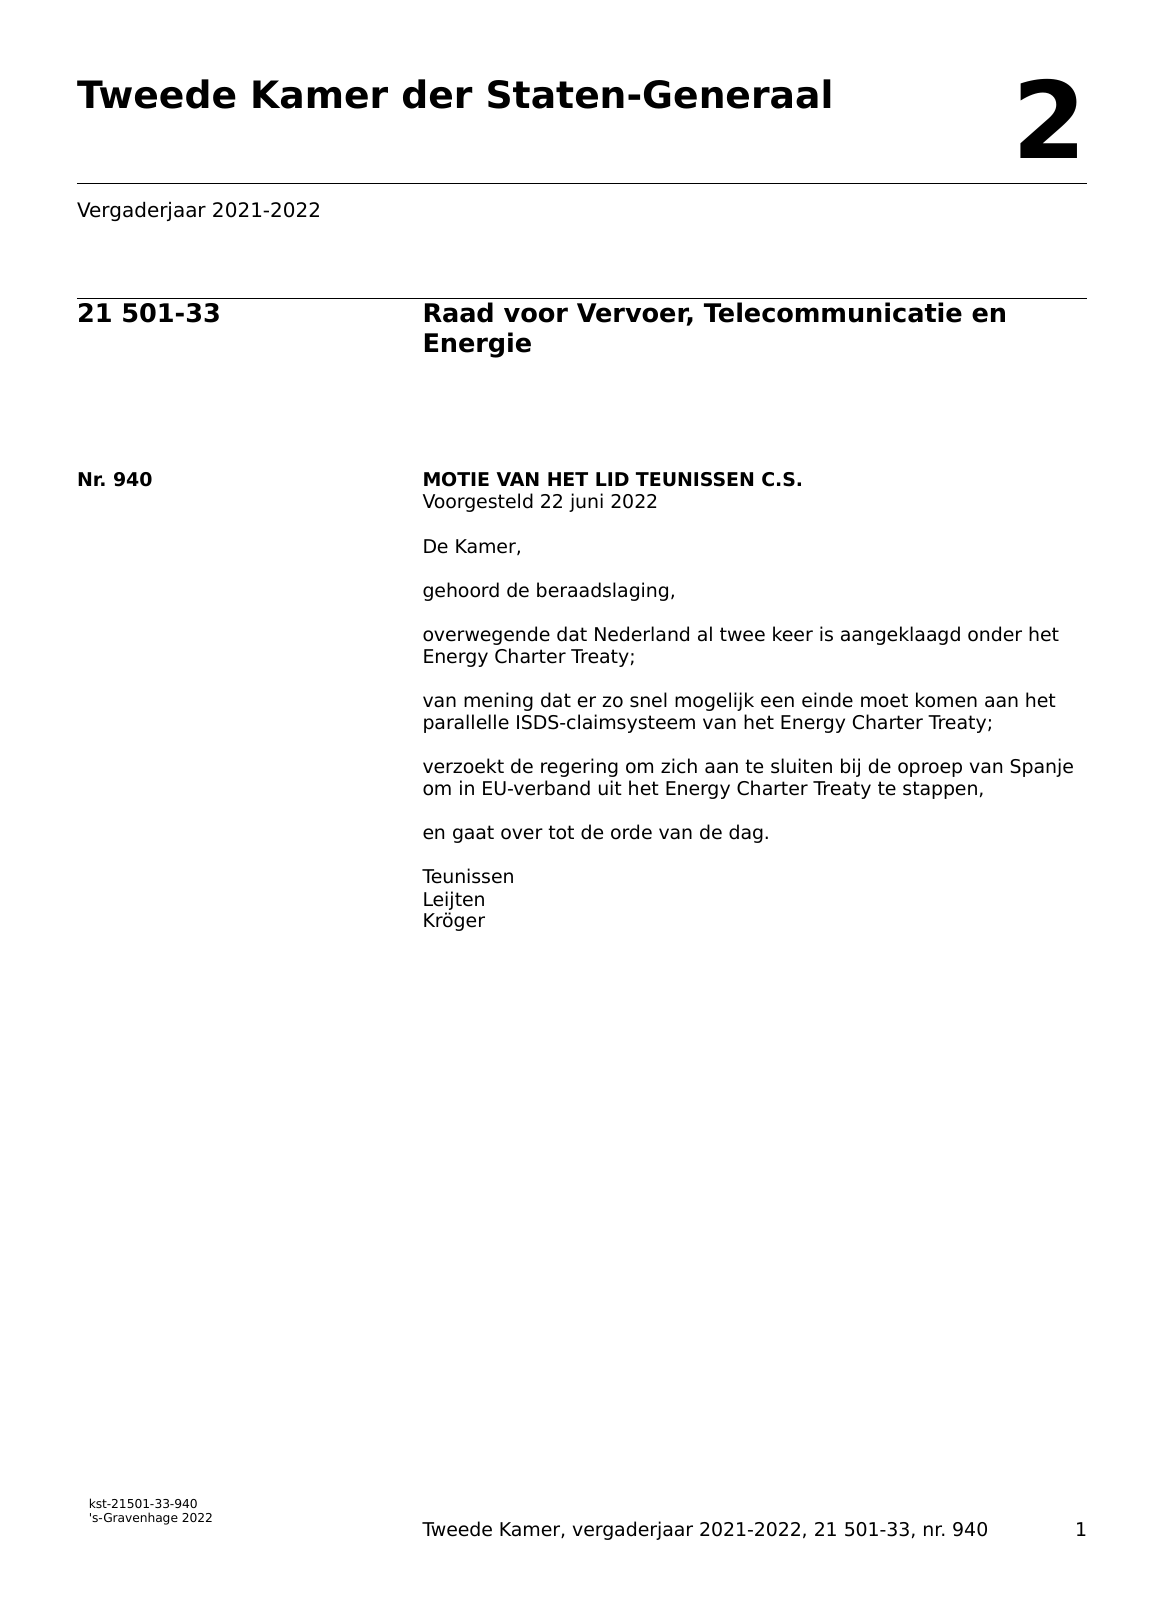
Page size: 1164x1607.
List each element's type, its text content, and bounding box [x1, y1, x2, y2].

text en gaat over tot de orde van de dag. [422, 822, 1087, 844]
text kst-21501-33-940 [88, 1497, 323, 1511]
text gehoord de beraadslaging, [422, 580, 1087, 602]
subtitle 21 501-33 Raad voor Vervoer, Telecommunicatie en Energie [77, 299, 1087, 358]
text overwegende dat Nederland al twee keer is aangeklaagd onder het Energy Charter Treaty; [422, 624, 1087, 668]
table_cell Vergaderjaar 2021-2022 [77, 184, 1087, 298]
text 's-Gravenhage 2022 [88, 1511, 323, 1525]
text Voorgesteld 22 juni 2022 [422, 491, 1087, 513]
table_header 2 [886, 59, 1087, 183]
text Kröger [422, 910, 1087, 932]
text De Kamer, [422, 536, 1087, 557]
subtitle Nr. 940 MOTIE VAN HET LID TEUNISSEN C.S. [77, 469, 1087, 491]
text verzoekt de regering om zich aan te sluiten bij de oproep van Spanje om in EU-verband uit het Energy Charter Treaty te stappen, [422, 756, 1087, 800]
text Teunissen [422, 866, 1087, 888]
text Leijten [422, 888, 1087, 910]
text van mening dat er zo snel mogelijk een einde moet komen aan het parallelle ISDS-claimsysteem van het Energy Charter Treaty; [422, 690, 1087, 734]
table_header Tweede Kamer der Staten-Generaal [77, 59, 886, 183]
